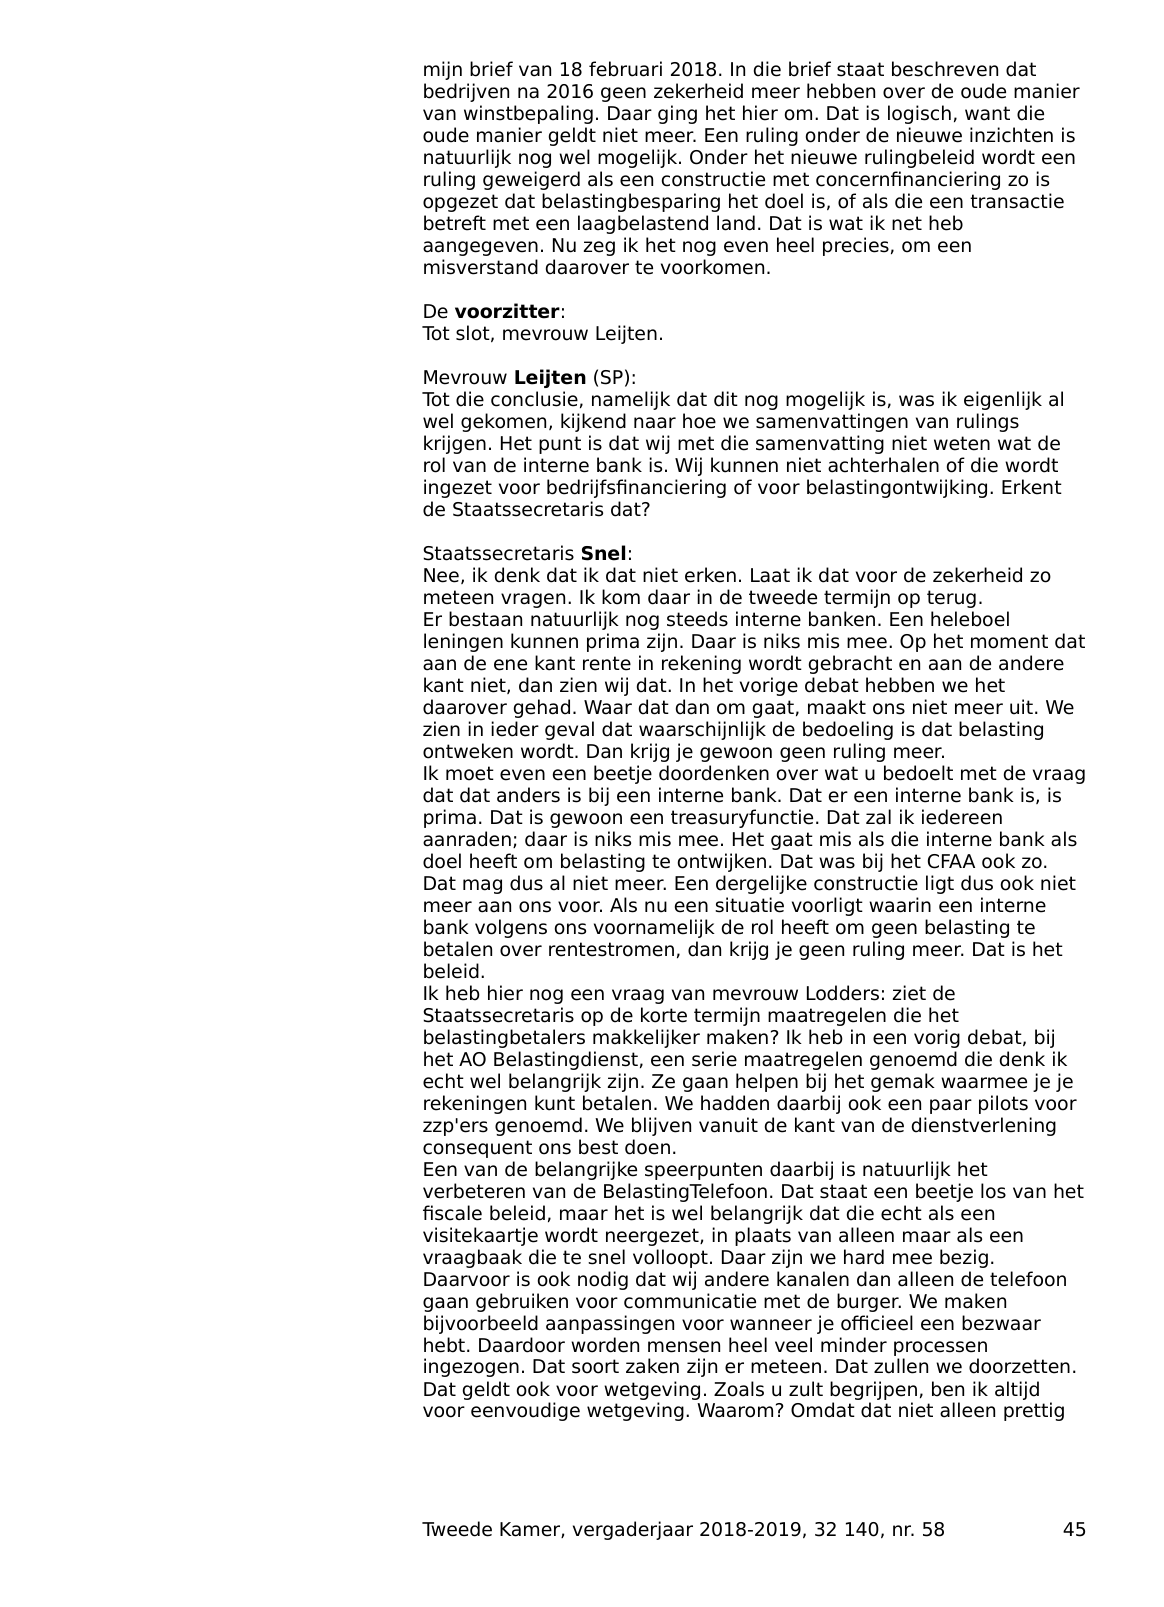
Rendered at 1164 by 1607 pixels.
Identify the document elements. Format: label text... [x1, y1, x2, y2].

text Een van de belangrijke speerpunten daarbij is natuurlijk het verbeteren van de BelastingTelefoon. Dat staat een beetje los van het fiscale beleid, maar het is wel belangrijk dat die echt als een visitekaartje wordt neergezet, in plaats van alleen maar als een vraagbaak die te snel volloopt. Daar zijn we hard mee bezig. Daarvoor is ook nodig dat wij andere kanalen dan alleen de telefoon gaan gebruiken voor communicatie met de burger. We maken bijvoorbeeld aanpassingen voor wanneer je officieel een bezwaar hebt. Daardoor worden mensen heel veel minder processen ingezogen. Dat soort zaken zijn er meteen. Dat zullen we doorzetten. Dat geldt ook voor wetgeving. Zoals u zult begrijpen, ben ik altijd voor eenvoudige wetgeving. Waarom? Omdat dat niet alleen prettig [422, 1159, 1087, 1422]
text mijn brief van 18 februari 2018. In die brief staat beschreven dat bedrijven na 2016 geen zekerheid meer hebben over de oude manier van winstbepaling. Daar ging het hier om. Dat is logisch, want die oude manier geldt niet meer. Een ruling onder de nieuwe inzichten is natuurlijk nog wel mogelijk. Onder het nieuwe rulingbeleid wordt een ruling geweigerd als een constructie met concernfinanciering zo is opgezet dat belastingbesparing het doel is, of als die een transactie betreft met een laagbelastend land. Dat is wat ik net heb aangegeven. Nu zeg ik het nog even heel precies, om een misverstand daarover te voorkomen. [422, 59, 1087, 279]
text Nee, ik denk dat ik dat niet erken. Laat ik dat voor de zekerheid zo meteen vragen. Ik kom daar in de tweede termijn op terug. [422, 565, 1087, 609]
text Tot die conclusie, namelijk dat dit nog mogelijk is, was ik eigenlijk al wel gekomen, kijkend naar hoe we samenvattingen van rulings krijgen. Het punt is dat wij met die samenvatting niet weten wat de rol van de interne bank is. Wij kunnen niet achterhalen of die wordt ingezet voor bedrijfsfinanciering of voor belastingontwijking. Erkent de Staatssecretaris dat? [422, 389, 1087, 521]
text Mevrouw Leijten (SP): [422, 367, 1087, 389]
text Staatssecretaris Snel: [422, 543, 1087, 565]
text Tot slot, mevrouw Leijten. [422, 323, 1087, 345]
text Er bestaan natuurlijk nog steeds interne banken. Een heleboel leningen kunnen prima zijn. Daar is niks mis mee. Op het moment dat aan de ene kant rente in rekening wordt gebracht en aan de andere kant niet, dan zien wij dat. In het vorige debat hebben we het daarover gehad. Waar dat dan om gaat, maakt ons niet meer uit. We zien in ieder geval dat waarschijnlijk de bedoeling is dat belasting ontweken wordt. Dan krijg je gewoon geen ruling meer. [422, 609, 1087, 763]
text Ik heb hier nog een vraag van mevrouw Lodders: ziet de Staatssecretaris op de korte termijn maatregelen die het belastingbetalers makkelijker maken? Ik heb in een vorig debat, bij het AO Belastingdienst, een serie maatregelen genoemd die denk ik echt wel belangrijk zijn. Ze gaan helpen bij het gemak waarmee je je rekeningen kunt betalen. We hadden daarbij ook een paar pilots voor zzp'ers genoemd. We blijven vanuit de kant van de dienstverlening consequent ons best doen. [422, 983, 1087, 1159]
text Ik moet even een beetje doordenken over wat u bedoelt met de vraag dat dat anders is bij een interne bank. Dat er een interne bank is, is prima. Dat is gewoon een treasuryfunctie. Dat zal ik iedereen aanraden; daar is niks mis mee. Het gaat mis als die interne bank als doel heeft om belasting te ontwijken. Dat was bij het CFAA ook zo. Dat mag dus al niet meer. Een dergelijke constructie ligt dus ook niet meer aan ons voor. Als nu een situatie voorligt waarin een interne bank volgens ons voornamelijk de rol heeft om geen belasting te betalen over rentestromen, dan krijg je geen ruling meer. Dat is het beleid. [422, 763, 1087, 983]
text De voorzitter: [422, 301, 1087, 323]
